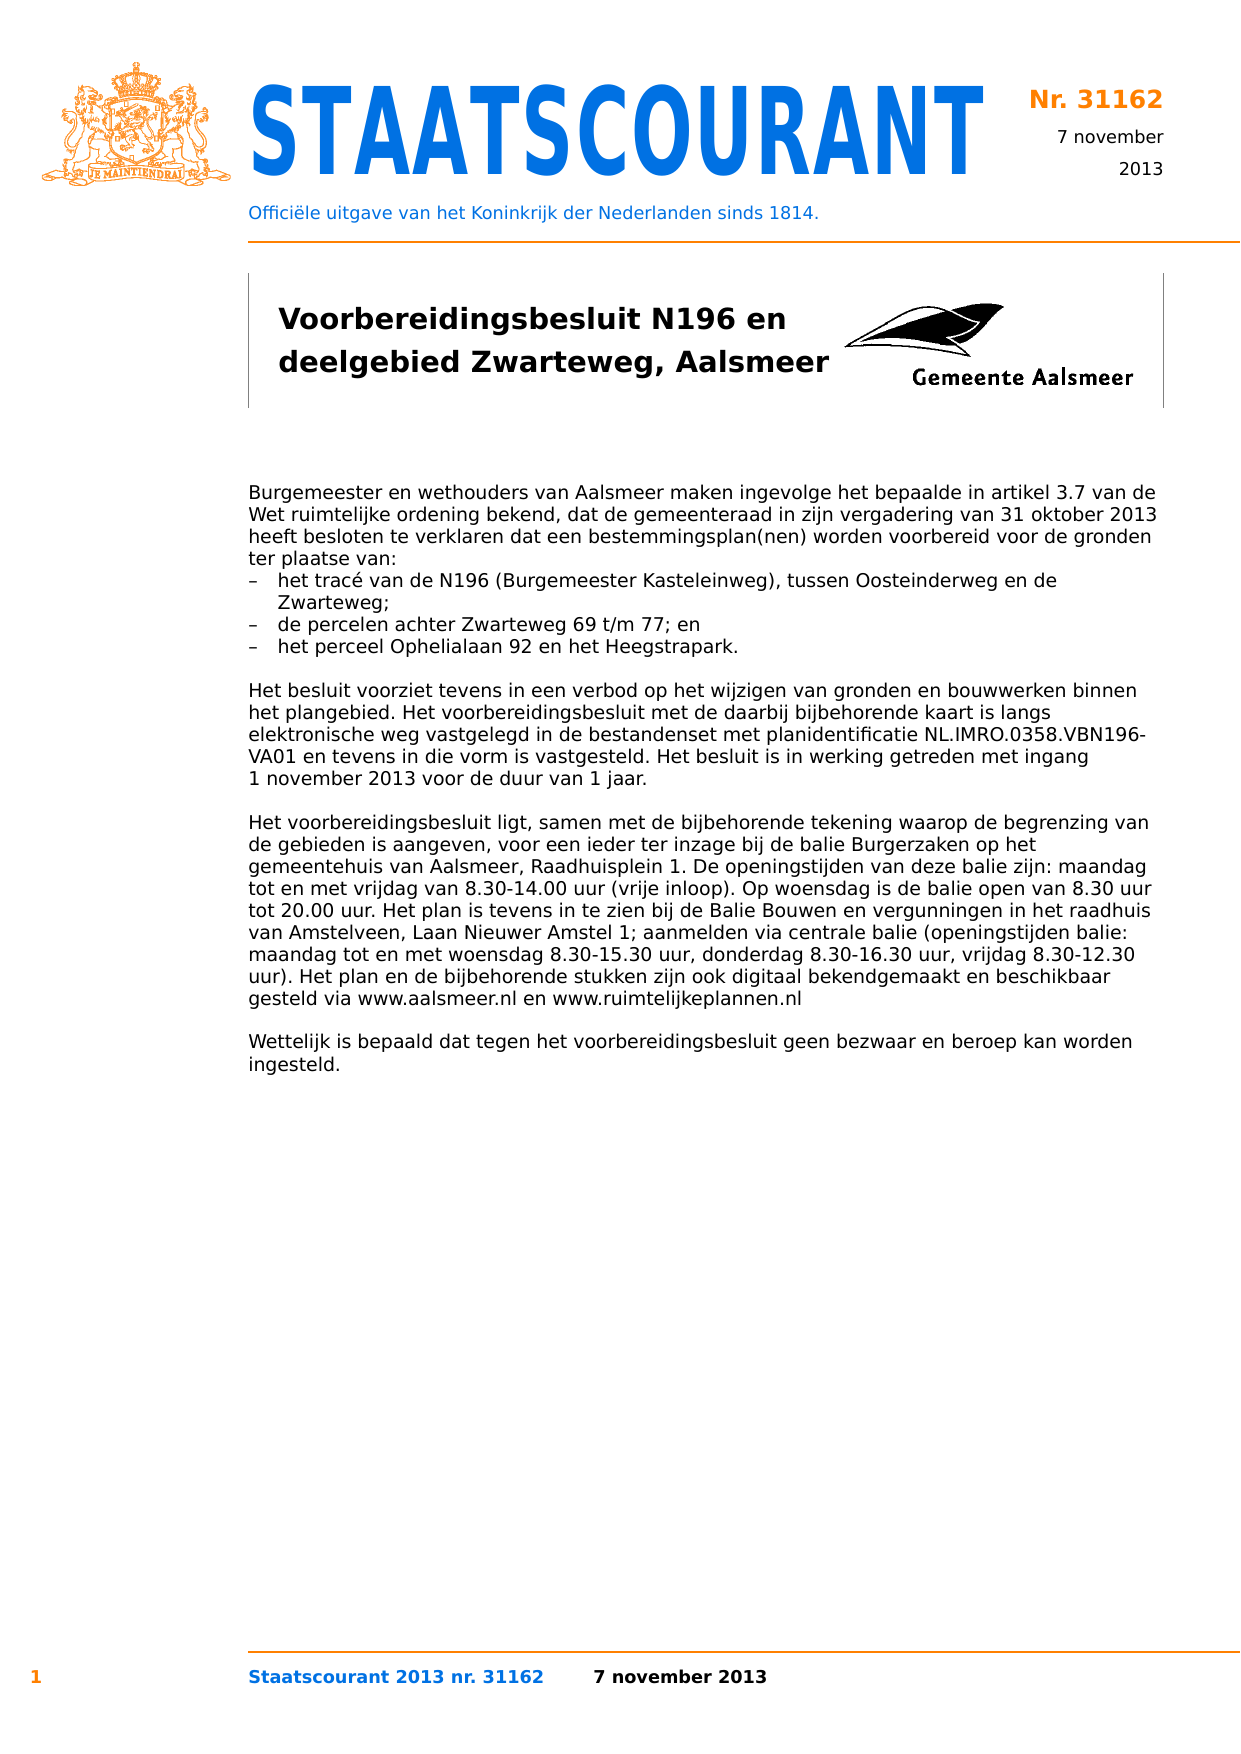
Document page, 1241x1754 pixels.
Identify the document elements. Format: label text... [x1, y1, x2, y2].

text – het perceel Ophelialaan 92 en het Heegstrapark. [248, 636, 1163, 658]
text Het voorbereidingsbesluit ligt, samen met de bijbehorende tekening waarop de begrenzing van de gebieden is aangeven, voor een ieder ter inzage bij de balie Burgerzaken op het gemeentehuis van Aalsmeer, Raadhuisplein 1. De openingstijden van deze balie zijn: maandag tot en met vrijdag van 8.30-14.00 uur (vrije inloop). Op woensdag is de balie open van 8.30 uur tot 20.00 uur. Het plan is tevens in te zien bij de Balie Bouwen en vergunningen in het raadhuis van Amstelveen, Laan Nieuwer Amstel 1; aanmelden via centrale balie (openingstijden balie: maandag tot en met woensdag 8.30-15.30 uur, donderdag 8.30-16.30 uur, vrijdag 8.30-12.30 uur). Het plan en de bijbehorende stukken zijn ook digitaal bekendgemaakt en beschikbaar gesteld via www.aalsmeer.nl en www.ruimtelijkeplannen.nl [248, 812, 1163, 1009]
text – de percelen achter Zwarteweg 69 t/m 77; en [248, 614, 1163, 636]
text Wettelijk is bepaald dat tegen het voorbereidingsbesluit geen bezwaar en beroep kan worden ingesteld. [248, 1031, 1163, 1075]
table_cell Officiële uitgave van het Koninkrijk der Nederlanden sinds 1814. [248, 203, 1240, 241]
text Burgemeester en wethouders van Aalsmeer maken ingevolge het bepaalde in artikel 3.7 van de Wet ruimtelijke ordening bekend, dat de gemeenteraad in zijn vergadering van 31 oktober 2013 heeft besloten te verklaren dat een bestemmingsplan(nen) worden voorbereid voor de gronden ter plaatse van: [248, 482, 1163, 570]
text – het tracé van de N196 (Burgemeester Kasteleinweg), tussen Oosteinderweg en de Zwarteweg; [248, 570, 1163, 614]
picture [41, 62, 231, 186]
text Het besluit voorziet tevens in een verbod op het wijzigen van gronden en bouwwerken binnen het plangebied. Het voorbereidingsbesluit met de daarbij bijbehorende kaart is langs elektronische weg vastgelegd in de bestandenset met planidentificatie NL.IMRO.0358.VBN196-VA01 en tevens in die vorm is vastgesteld. Het besluit is in werking getreden met ingang 1 november 2013 voor de duur van 1 jaar. [248, 680, 1163, 790]
subtitle Voorbereidingsbesluit N196 en deelgebied Zwarteweg, Aalsmeer [249, 273, 1163, 408]
table_cell 2013 [998, 153, 1240, 203]
table_cell 7 november [998, 121, 1240, 153]
table_header Nr. 31162 [998, 62, 1240, 121]
table_header [25, 62, 248, 241]
table_header STAATSCOURANT [248, 62, 998, 203]
picture [844, 302, 1134, 386]
